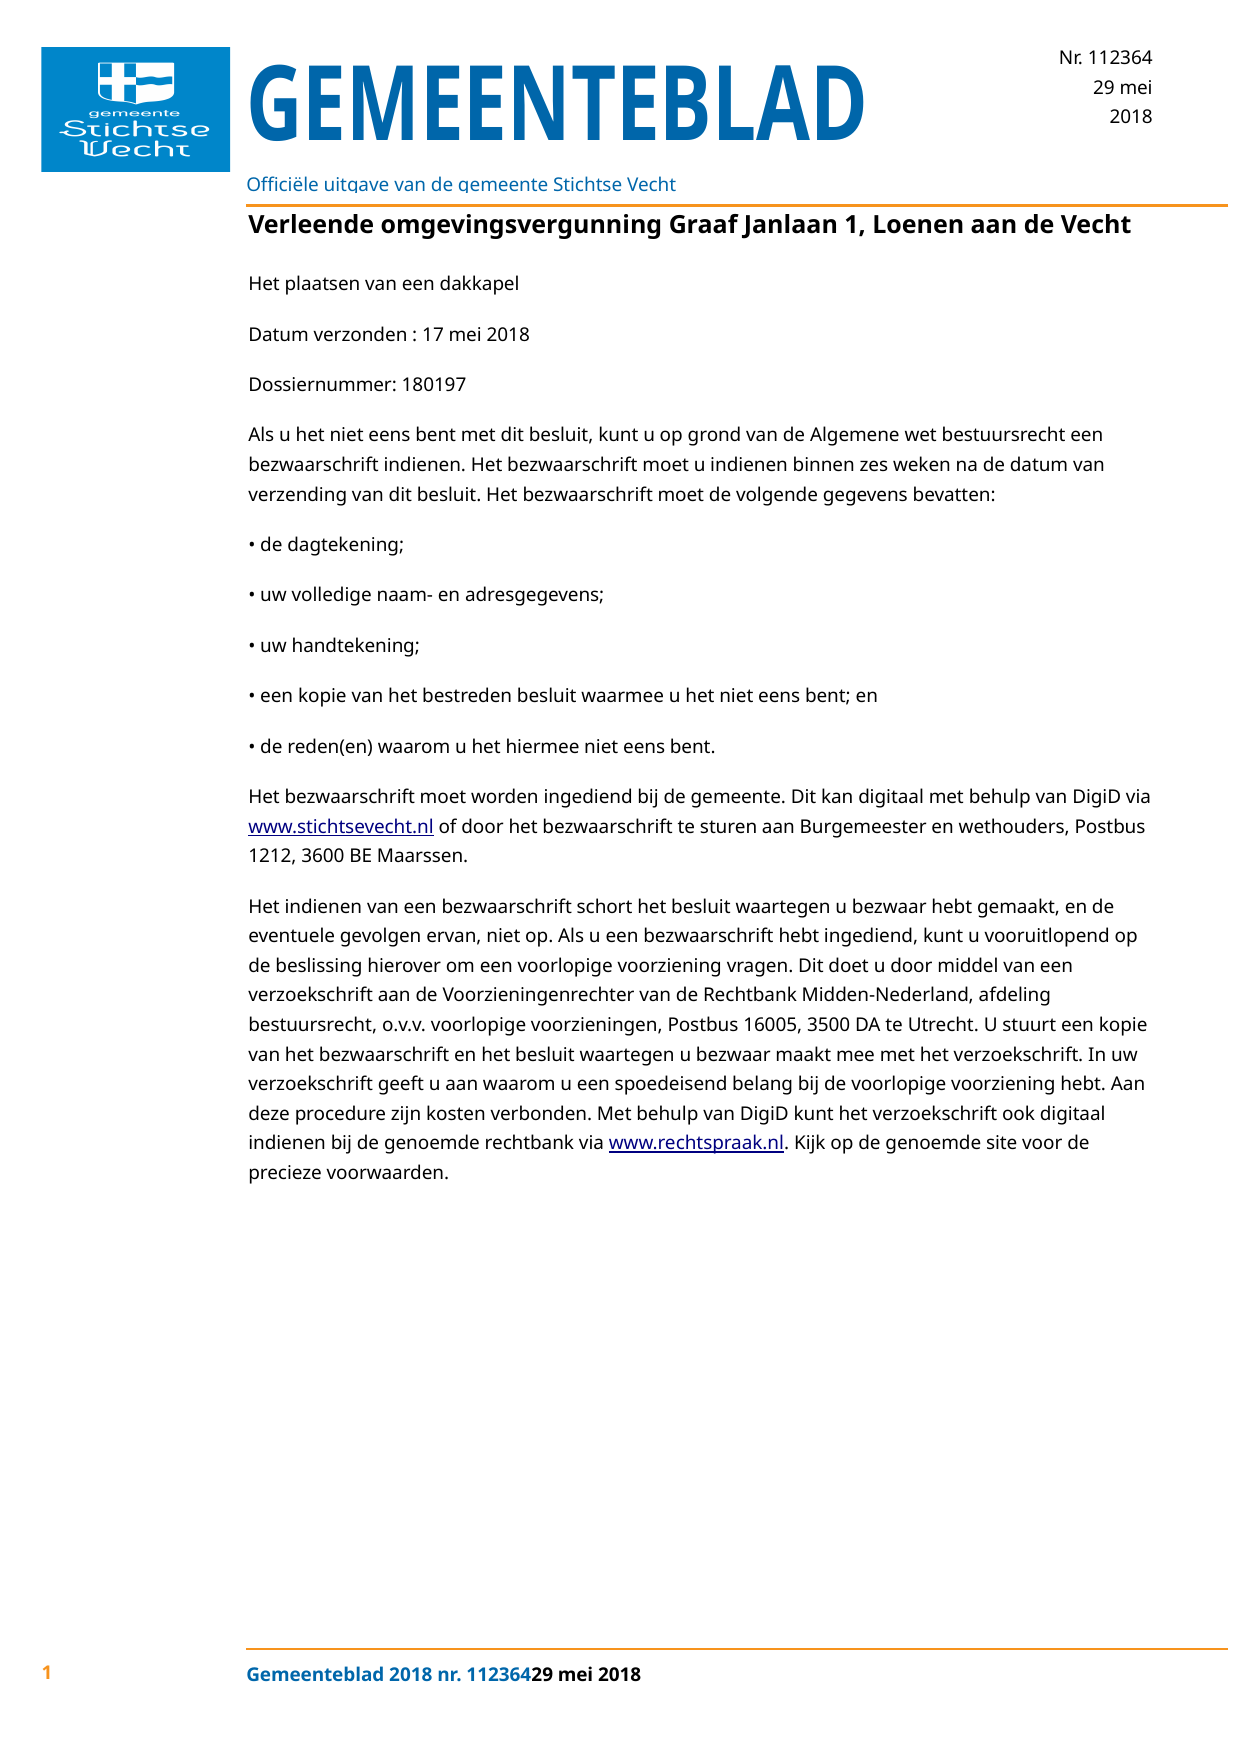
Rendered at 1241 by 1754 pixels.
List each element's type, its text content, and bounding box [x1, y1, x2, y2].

text Datum verzonden : 17 mei 2018 [248, 321, 1152, 346]
text Dossiernummer: 180197 [248, 371, 1152, 397]
text Het indienen van een bezwaarschrift schort het besluit waartegen u bezwaar hebt gemaakt, en de eventuele gevolgen ervan, niet op. Als u een bezwaarschrift hebt ingediend, kunt u vooruitlopend op de beslissing hierover om een voorlopige voorziening vragen. Dit doet u door middel van een verzoekschrift aan de Voorzieningenrechter van de Rechtbank Midden-Nederland, afdeling bestuursrecht, o.v.v. voorlopige voorzieningen, Postbus 16005, 3500 DA te Utrecht. U stuurt een kopie van het bezwaarschrift en het besluit waartegen u bezwaar maakt mee met het verzoekschrift. In uw verzoekschrift geeft u aan waarom u een spoedeisend belang bij de voorlopige voorziening hebt. Aan deze procedure zijn kosten verbonden. Met behulp van DigiD kunt het verzoekschrift ook digitaal indienen bij de genoemde rechtbank via www.rechtspraak.nl. Kijk op de genoemde site voor de precieze voorwaarden. [248, 893, 1152, 1185]
text Het plaatsen van een dakkapel [248, 270, 1152, 296]
text • uw volledige naam- en adresgegevens; [248, 582, 1152, 607]
text Het bezwaarschrift moet worden ingediend bij de gemeente. Dit kan digitaal met behulp van DigiD via www.stichtsevecht.nl of door het bezwaarschrift te sturen aan Burgemeester en wethouders, Postbus 1212, 3600 BE Maarssen. [248, 783, 1152, 868]
text • de dagtekening; [248, 531, 1152, 557]
picture [137, 63, 174, 103]
text • de reden(en) waarom u het hiermee niet eens bent. [248, 733, 1152, 758]
text Verleende omgevingsvergunning Graaf Janlaan 1, Loenen aan de Vecht [248, 207, 1152, 241]
text • een kopie van het bestreden besluit waarmee u het niet eens bent; en [248, 682, 1152, 708]
text • uw handtekening; [248, 632, 1152, 658]
text Als u het niet eens bent met dit besluit, kunt u op grond van de Algemene wet bestuursrecht een bezwaarschrift indienen. Het bezwaarschrift moet u indienen binnen zes weken na de datum van verzending van dit besluit. Het bezwaarschrift moet de volgende gegevens bevatten: [248, 422, 1152, 506]
picture [99, 63, 135, 101]
